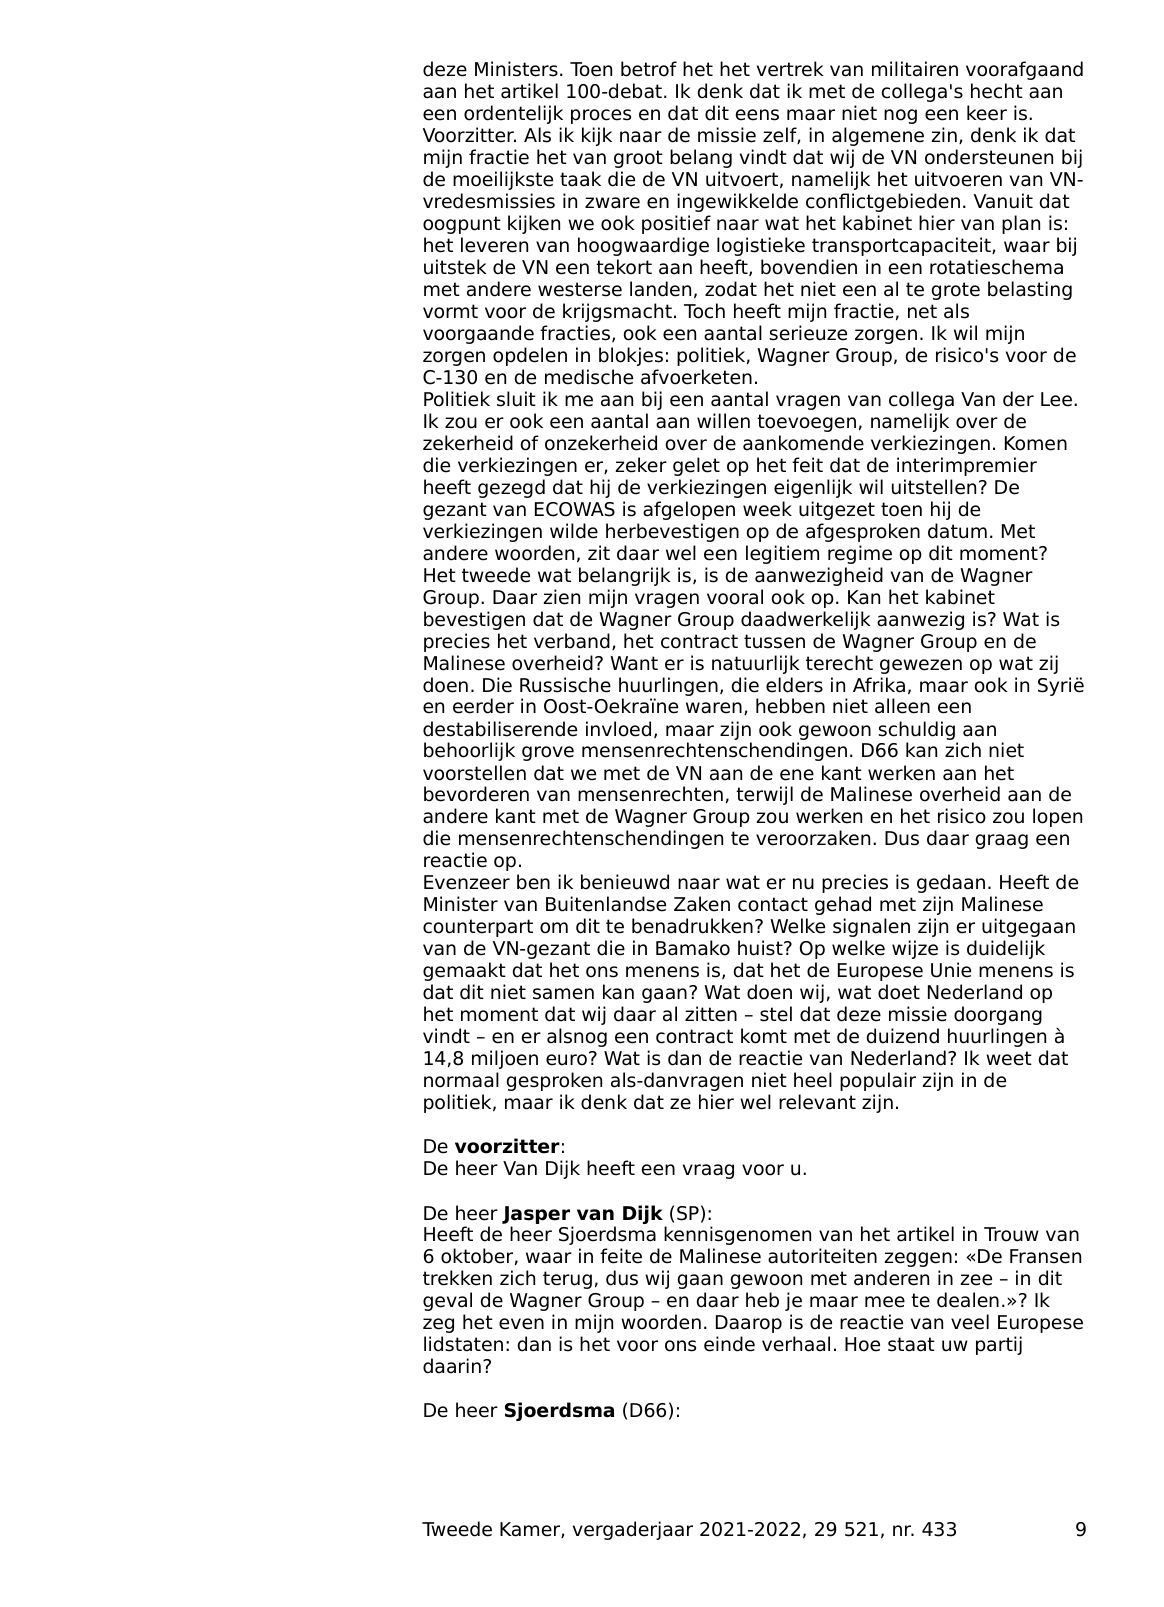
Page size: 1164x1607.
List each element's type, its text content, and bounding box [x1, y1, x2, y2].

text deze Ministers. Toen betrof het het vertrek van militairen voorafgaand aan het artikel 100-debat. Ik denk dat ik met de collega's hecht aan een ordentelijk proces en dat dit eens maar niet nog een keer is. [422, 59, 1087, 125]
text De heer Van Dijk heeft een vraag voor u. [422, 1158, 1087, 1180]
text Het tweede wat belangrijk is, is de aanwezigheid van de Wagner Group. Daar zien mijn vragen vooral ook op. Kan het kabinet bevestigen dat de Wagner Group daadwerkelijk aanwezig is? Wat is precies het verband, het contract tussen de Wagner Group en de Malinese overheid? Want er is natuurlijk terecht gewezen op wat zij doen. Die Russische huurlingen, die elders in Afrika, maar ook in Syrië en eerder in Oost-Oekraïne waren, hebben niet alleen een destabiliserende invloed, maar zijn ook gewoon schuldig aan behoorlijk grove mensenrechtenschendingen. D66 kan zich niet voorstellen dat we met de VN aan de ene kant werken aan het bevorderen van mensenrechten, terwijl de Malinese overheid aan de andere kant met de Wagner Group zou werken en het risico zou lopen die mensenrechtenschendingen te veroorzaken. Dus daar graag een reactie op. [422, 564, 1087, 872]
text Politiek sluit ik me aan bij een aantal vragen van collega Van der Lee. Ik zou er ook een aantal aan willen toevoegen, namelijk over de zekerheid of onzekerheid over de aankomende verkiezingen. Komen die verkiezingen er, zeker gelet op het feit dat de interimpremier heeft gezegd dat hij de verkiezingen eigenlijk wil uitstellen? De gezant van ECOWAS is afgelopen week uitgezet toen hij de verkiezingen wilde herbevestigen op de afgesproken datum. Met andere woorden, zit daar wel een legitiem regime op dit moment? [422, 389, 1087, 564]
text Voorzitter. Als ik kijk naar de missie zelf, in algemene zin, denk ik dat mijn fractie het van groot belang vindt dat wij de VN ondersteunen bij de moeilijkste taak die de VN uitvoert, namelijk het uitvoeren van VN-vredesmissies in zware en ingewikkelde conflictgebieden. Vanuit dat oogpunt kijken we ook positief naar wat het kabinet hier van plan is: het leveren van hoogwaardige logistieke transportcapaciteit, waar bij uitstek de VN een tekort aan heeft, bovendien in een rotatieschema met andere westerse landen, zodat het niet een al te grote belasting vormt voor de krijgsmacht. Toch heeft mijn fractie, net als voorgaande fracties, ook een aantal serieuze zorgen. Ik wil mijn zorgen opdelen in blokjes: politiek, Wagner Group, de risico's voor de C-130 en de medische afvoerketen. [422, 125, 1087, 389]
text De heer Jasper van Dijk (SP): [422, 1202, 1087, 1224]
text De voorzitter: [422, 1136, 1087, 1158]
text Heeft de heer Sjoerdsma kennisgenomen van het artikel in Trouw van 6 oktober, waar in feite de Malinese autoriteiten zeggen: «De Fransen trekken zich terug, dus wij gaan gewoon met anderen in zee – in dit geval de Wagner Group – en daar heb je maar mee te dealen.»? Ik zeg het even in mijn woorden. Daarop is de reactie van veel Europese lidstaten: dan is het voor ons einde verhaal. Hoe staat uw partij daarin? [422, 1224, 1087, 1378]
text De heer Sjoerdsma (D66): [422, 1400, 1087, 1422]
text Evenzeer ben ik benieuwd naar wat er nu precies is gedaan. Heeft de Minister van Buitenlandse Zaken contact gehad met zijn Malinese counterpart om dit te benadrukken? Welke signalen zijn er uitgegaan van de VN-gezant die in Bamako huist? Op welke wijze is duidelijk gemaakt dat het ons menens is, dat het de Europese Unie menens is dat dit niet samen kan gaan? Wat doen wij, wat doet Nederland op het moment dat wij daar al zitten – stel dat deze missie doorgang vindt – en er alsnog een contract komt met de duizend huurlingen à 14,8 miljoen euro? Wat is dan de reactie van Nederland? Ik weet dat normaal gesproken als-danvragen niet heel populair zijn in de politiek, maar ik denk dat ze hier wel relevant zijn. [422, 872, 1087, 1114]
